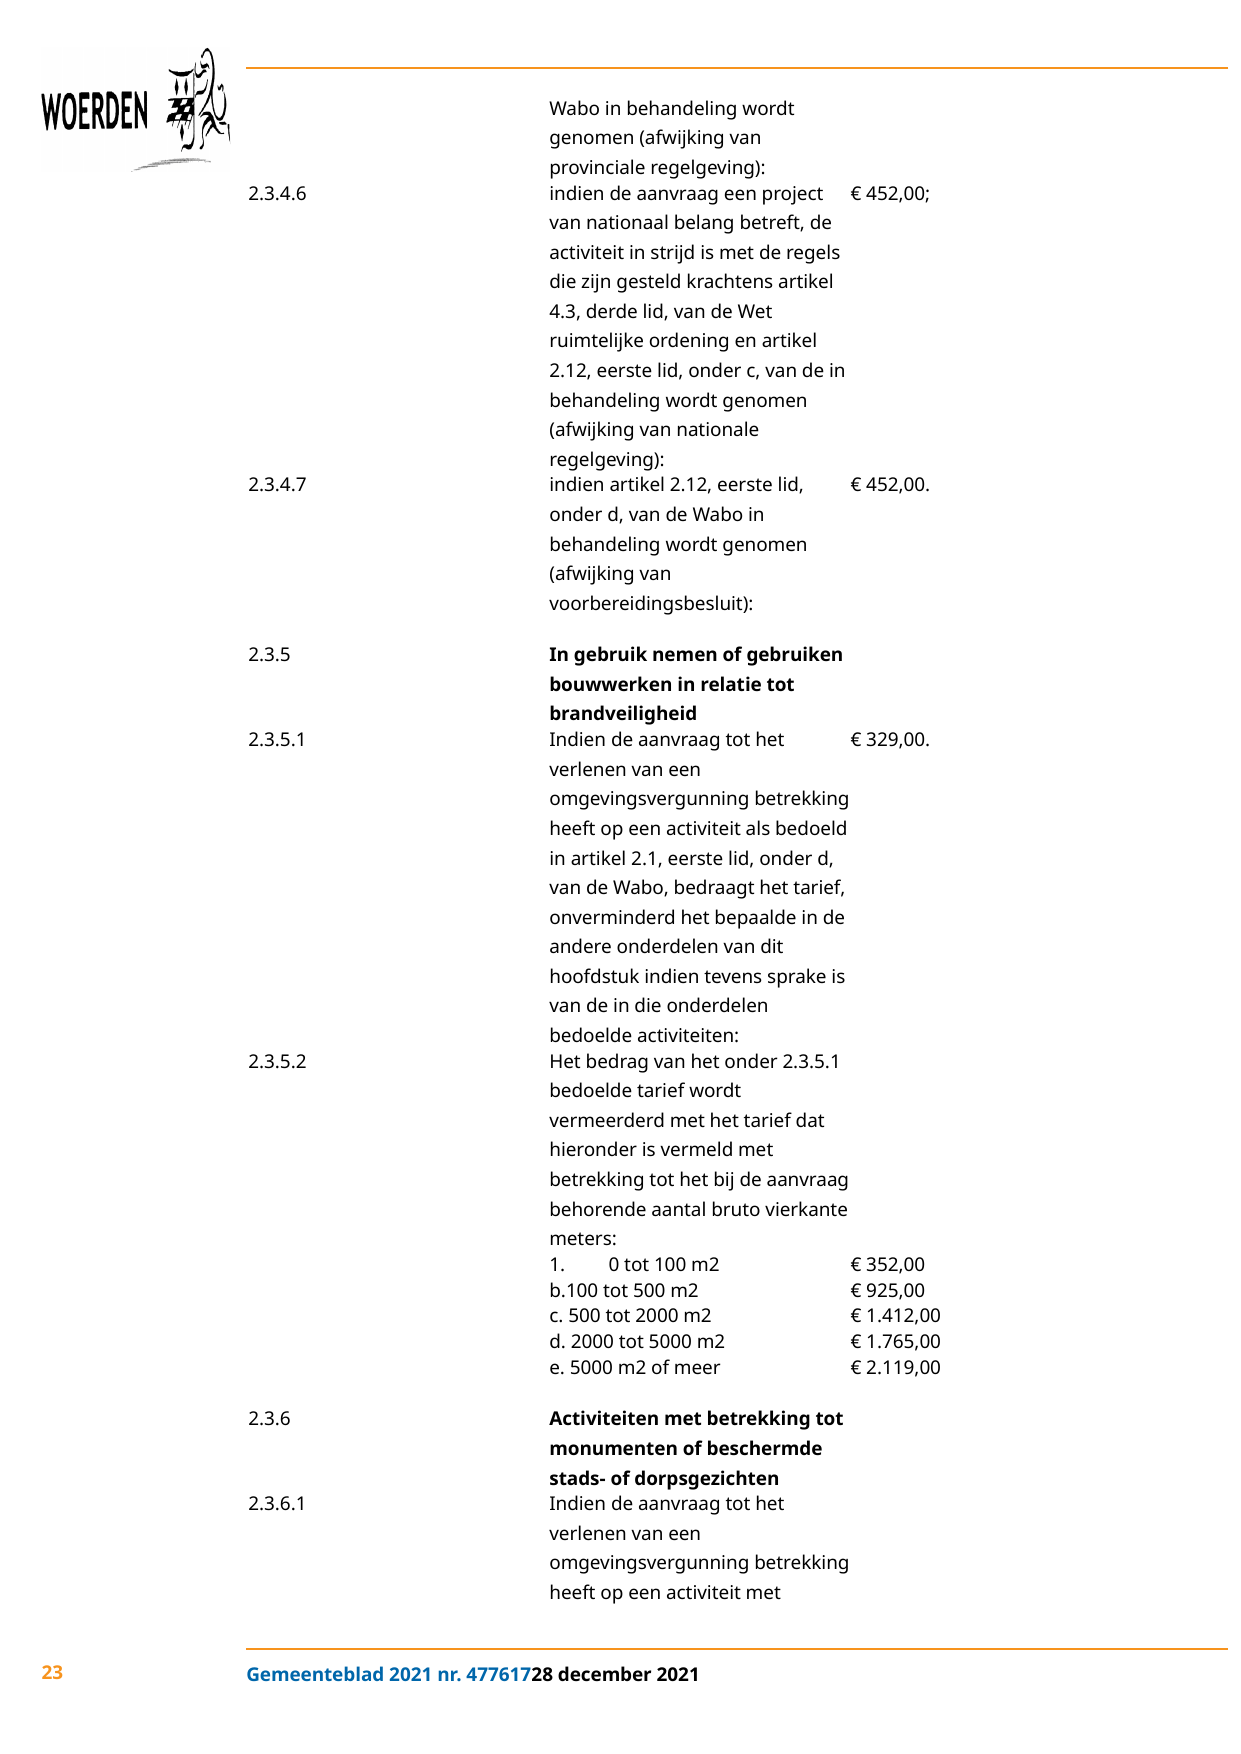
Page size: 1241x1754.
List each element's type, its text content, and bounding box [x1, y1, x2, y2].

table_cell In gebruik nemen of gebruiken bouwwerken in relatie tot brandveiligheid [549, 641, 850, 726]
table_cell 2.3.5.1 [248, 726, 549, 1048]
table_cell 2.3.6.1 [248, 1490, 549, 1605]
table_cell € 2.119,00 [850, 1354, 1152, 1380]
table_cell 0 tot 100 m2 [549, 1251, 850, 1277]
table_cell [248, 616, 549, 641]
table_cell € 452,00; [850, 180, 1152, 472]
table_cell [850, 1380, 1152, 1406]
table_cell [248, 1303, 549, 1328]
table_cell [248, 95, 549, 180]
table_cell 2.3.5.2 [248, 1048, 549, 1251]
table_cell 2.3.4.7 [248, 472, 549, 616]
table_cell indien de aanvraag een project van nationaal belang betreft, de activiteit in strijd is met de regels die zijn gesteld krachtens artikel 4.3, derde lid, van de Wet ruimtelijke ordening en artikel 2.12, eerste lid, onder c, van de in behandeling wordt genomen (afwijking van nationale regelgeving): [549, 180, 850, 472]
table_cell [549, 1380, 850, 1406]
table_cell € 452,00. [850, 472, 1152, 616]
picture [41, 47, 231, 172]
table_cell Het bedrag van het onder 2.3.5.1 bedoelde tarief wordt vermeerderd met het tarief dat hieronder is vermeld met betrekking tot het bij de aanvraag behorende aantal bruto vierkante meters: [549, 1048, 850, 1251]
table_cell Indien de aanvraag tot het verlenen van een omgevingsvergunning betrekking heeft op een activiteit als bedoeld in artikel 2.1, eerste lid, onder d, van de Wabo, bedraagt het tarief, onverminderd het bepaalde in de andere onderdelen van dit hoofdstuk indien tevens sprake is van de in die onderdelen bedoelde activiteiten: [549, 726, 850, 1048]
table_cell c. 500 tot 2000 m2 [549, 1303, 850, 1328]
table_cell 2.3.4.6 [248, 180, 549, 472]
table_cell Activiteiten met betrekking tot monumenten of beschermde stads- of dorpsgezichten [549, 1406, 850, 1490]
table_cell [850, 1406, 1152, 1490]
table_cell b.100 tot 500 m2 [549, 1277, 850, 1303]
table_cell [850, 616, 1152, 641]
table_cell 2.3.6 [248, 1406, 549, 1490]
table_cell € 1.765,00 [850, 1328, 1152, 1354]
table_cell e. 5000 m2 of meer [549, 1354, 850, 1380]
table_cell Indien de aanvraag tot het verlenen van een omgevingsvergunning betrekking heeft op een activiteit met [549, 1490, 850, 1605]
table_cell [248, 1380, 549, 1406]
table_cell [248, 1354, 549, 1380]
table_cell [549, 616, 850, 641]
table_cell [248, 1328, 549, 1354]
table_cell [850, 95, 1152, 180]
table_cell € 352,00 [850, 1251, 1152, 1277]
table_cell € 1.412,00 [850, 1303, 1152, 1328]
table_cell € 925,00 [850, 1277, 1152, 1303]
table_cell € 329,00. [850, 726, 1152, 1048]
table_cell [850, 641, 1152, 726]
table_cell d. 2000 tot 5000 m2 [549, 1328, 850, 1354]
table_cell [850, 1490, 1152, 1605]
table_cell [248, 1277, 549, 1303]
table_cell [850, 1048, 1152, 1251]
table_cell 2.3.5 [248, 641, 549, 726]
table_cell [248, 1251, 549, 1277]
table_cell Wabo in behandeling wordt genomen (afwijking van provinciale regelgeving): [549, 95, 850, 180]
table_cell indien artikel 2.12, eerste lid, onder d, van de Wabo in behandeling wordt genomen (afwijking van voorbereidingsbesluit): [549, 472, 850, 616]
